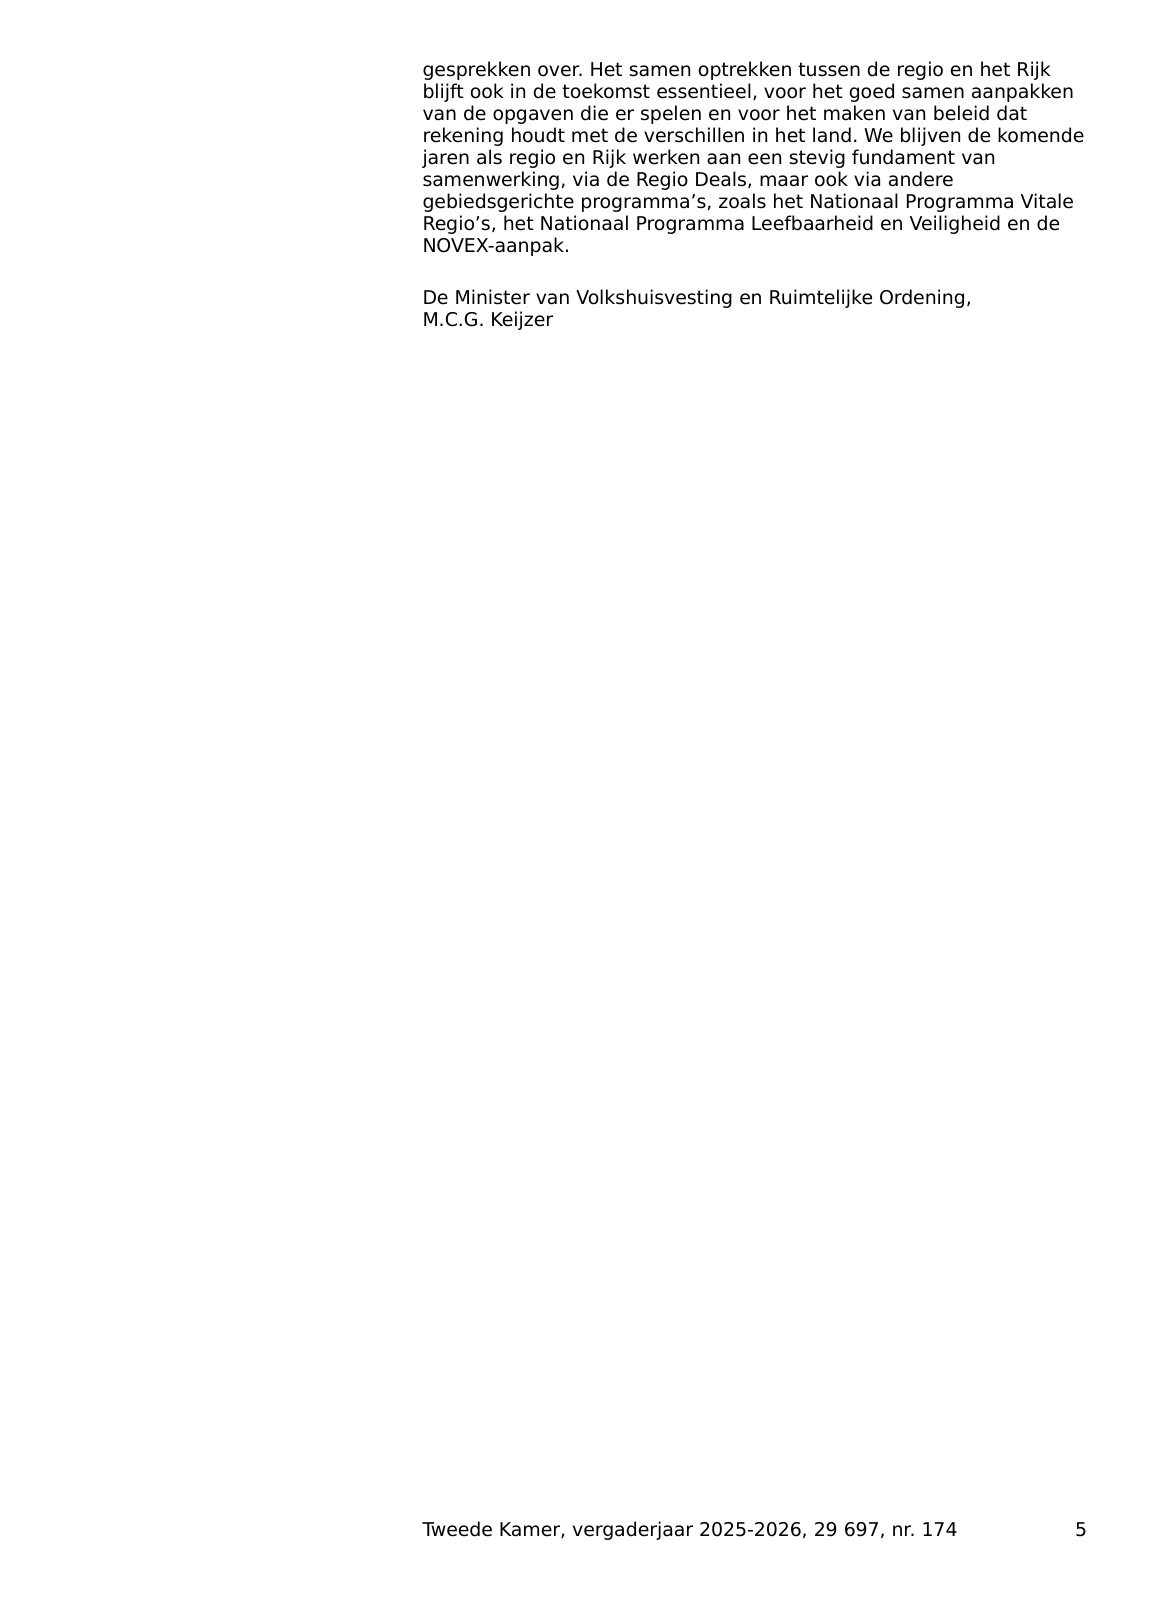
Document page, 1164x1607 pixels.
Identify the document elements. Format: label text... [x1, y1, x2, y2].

text De Minister van Volkshuisvesting en Ruimtelijke Ordening, M.C.G. Keijzer [422, 287, 1087, 331]
text gesprekken over. Het samen optrekken tussen de regio en het Rijk blijft ook in de toekomst essentieel, voor het goed samen aanpakken van de opgaven die er spelen en voor het maken van beleid dat rekening houdt met de verschillen in het land. We blijven de komende jaren als regio en Rijk werken aan een stevig fundament van samenwerking, via de Regio Deals, maar ook via andere gebiedsgerichte programma’s, zoals het Nationaal Programma Vitale Regio’s, het Nationaal Programma Leefbaarheid en Veiligheid en de NOVEX-aanpak. [422, 59, 1087, 257]
